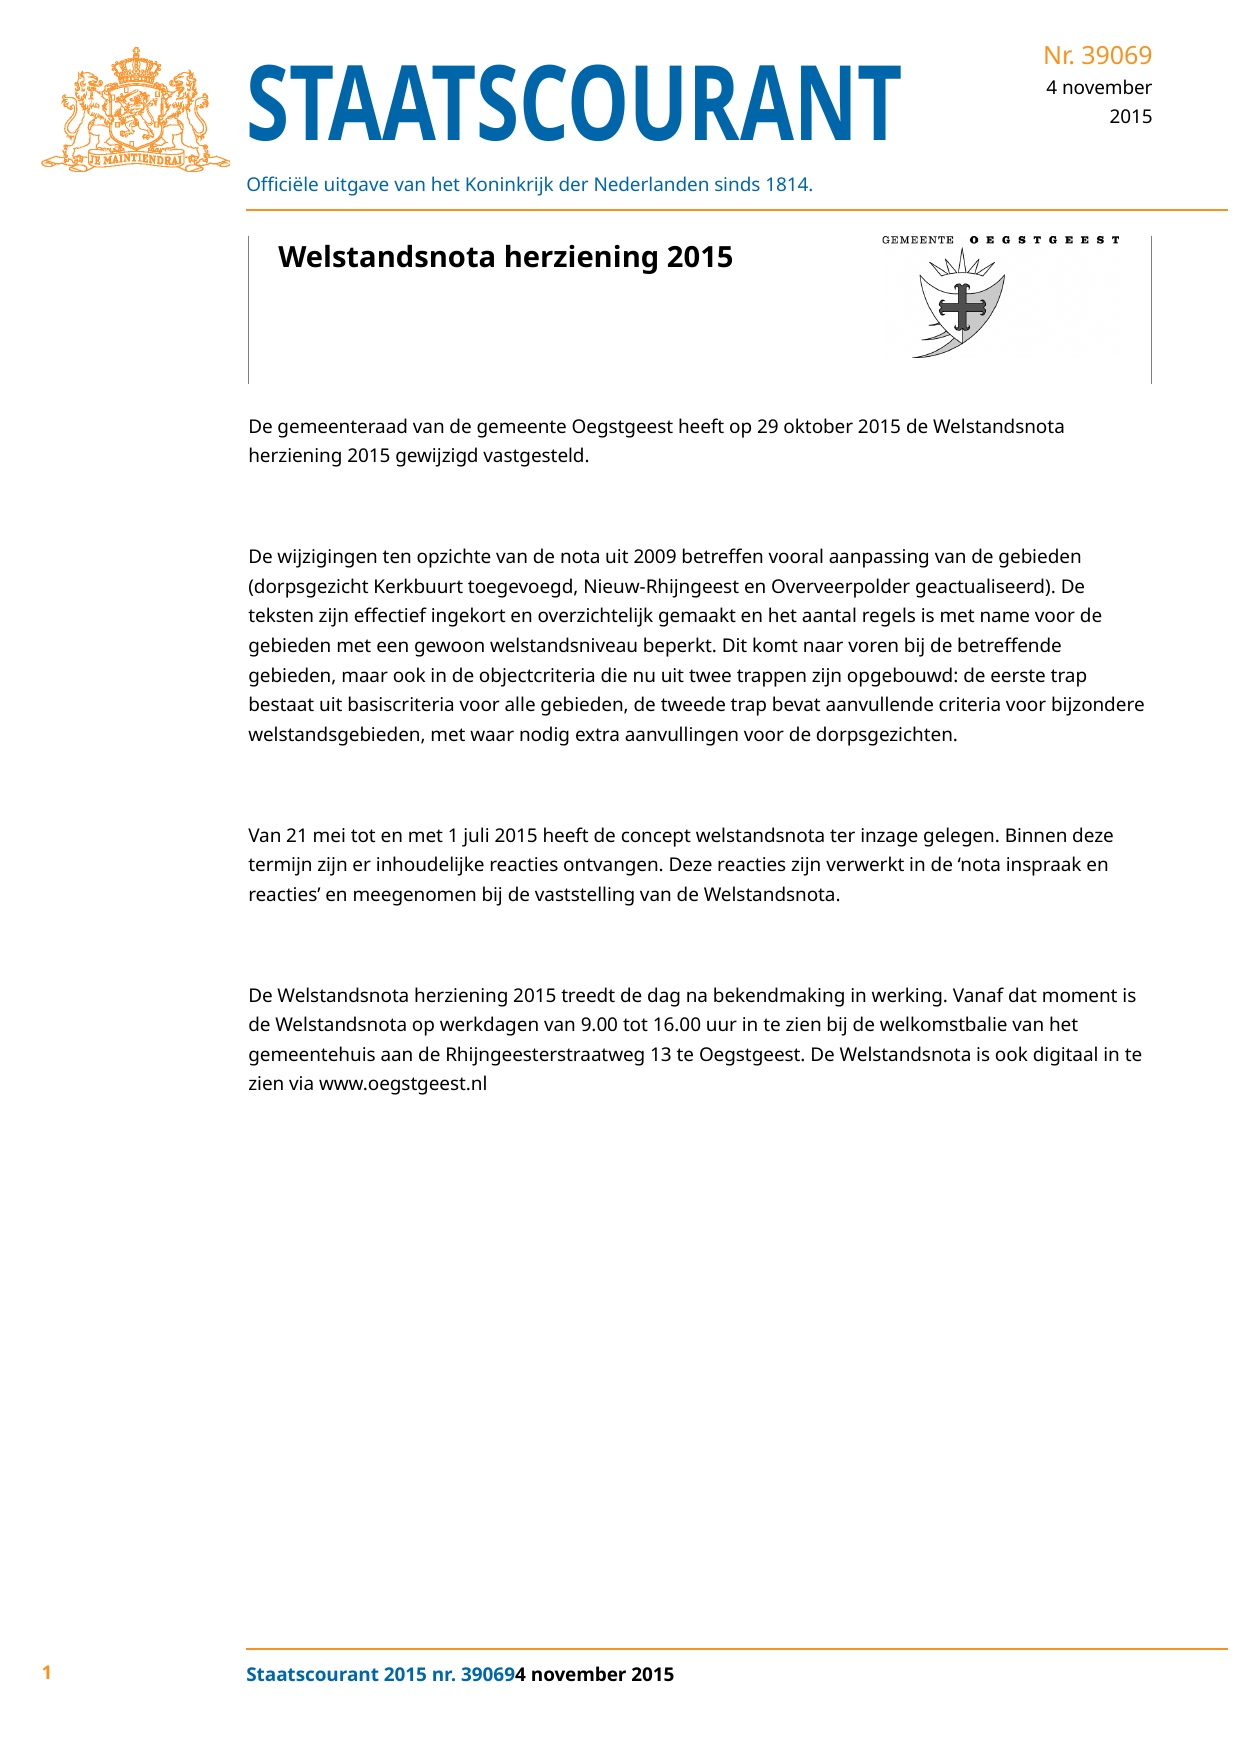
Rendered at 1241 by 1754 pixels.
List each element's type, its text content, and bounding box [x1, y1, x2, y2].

text De wijzigingen ten opzichte van de nota uit 2009 betreffen vooral aanpassing van de gebieden (dorpsgezicht Kerkbuurt toegevoegd, Nieuw-Rhijngeest en Overveerpolder geactualiseerd). De teksten zijn effectief ingekort en overzichtelijk gemaakt en het aantal regels is met name voor de gebieden met een gewoon welstandsniveau beperkt. Dit komt naar voren bij de betreffende gebieden, maar ook in de objectcriteria die nu uit twee trappen zijn opgebouwd: de eerste trap bestaat uit basiscriteria voor alle gebieden, de tweede trap bevat aanvullende criteria voor bijzondere welstandsgebieden, met waar nodig extra aanvullingen voor de dorpsgezichten. [248, 543, 1152, 747]
picture [882, 236, 1119, 358]
table_header [850, 236, 1151, 384]
text De Welstandsnota herziening 2015 treedt de dag na bekendmaking in werking. Vanaf dat moment is de Welstandsnota op werkdagen van 9.00 tot 16.00 uur in te zien bij de welkomstbalie van het gemeentehuis aan de Rhijngeesterstraatweg 13 te Oegstgeest. De Welstandsnota is ook digitaal in te zien via www.oegstgeest.nl [248, 982, 1152, 1096]
text De gemeenteraad van de gemeente Oegstgeest heeft op 29 oktober 2015 de Welstandsnota herziening 2015 gewijzigd vastgesteld. [248, 413, 1152, 468]
text Van 21 mei tot en met 1 juli 2015 heeft de concept welstandsnota ter inzage gelegen. Binnen deze termijn zijn er inhoudelijke reacties ontvangen. Deze reacties zijn verwerkt in de ‘nota inspraak en reacties’ en meegenomen bij de vaststelling van de Welstandsnota. [248, 822, 1152, 907]
table_header Welstandsnota herziening 2015 [249, 236, 850, 384]
picture [41, 47, 231, 172]
